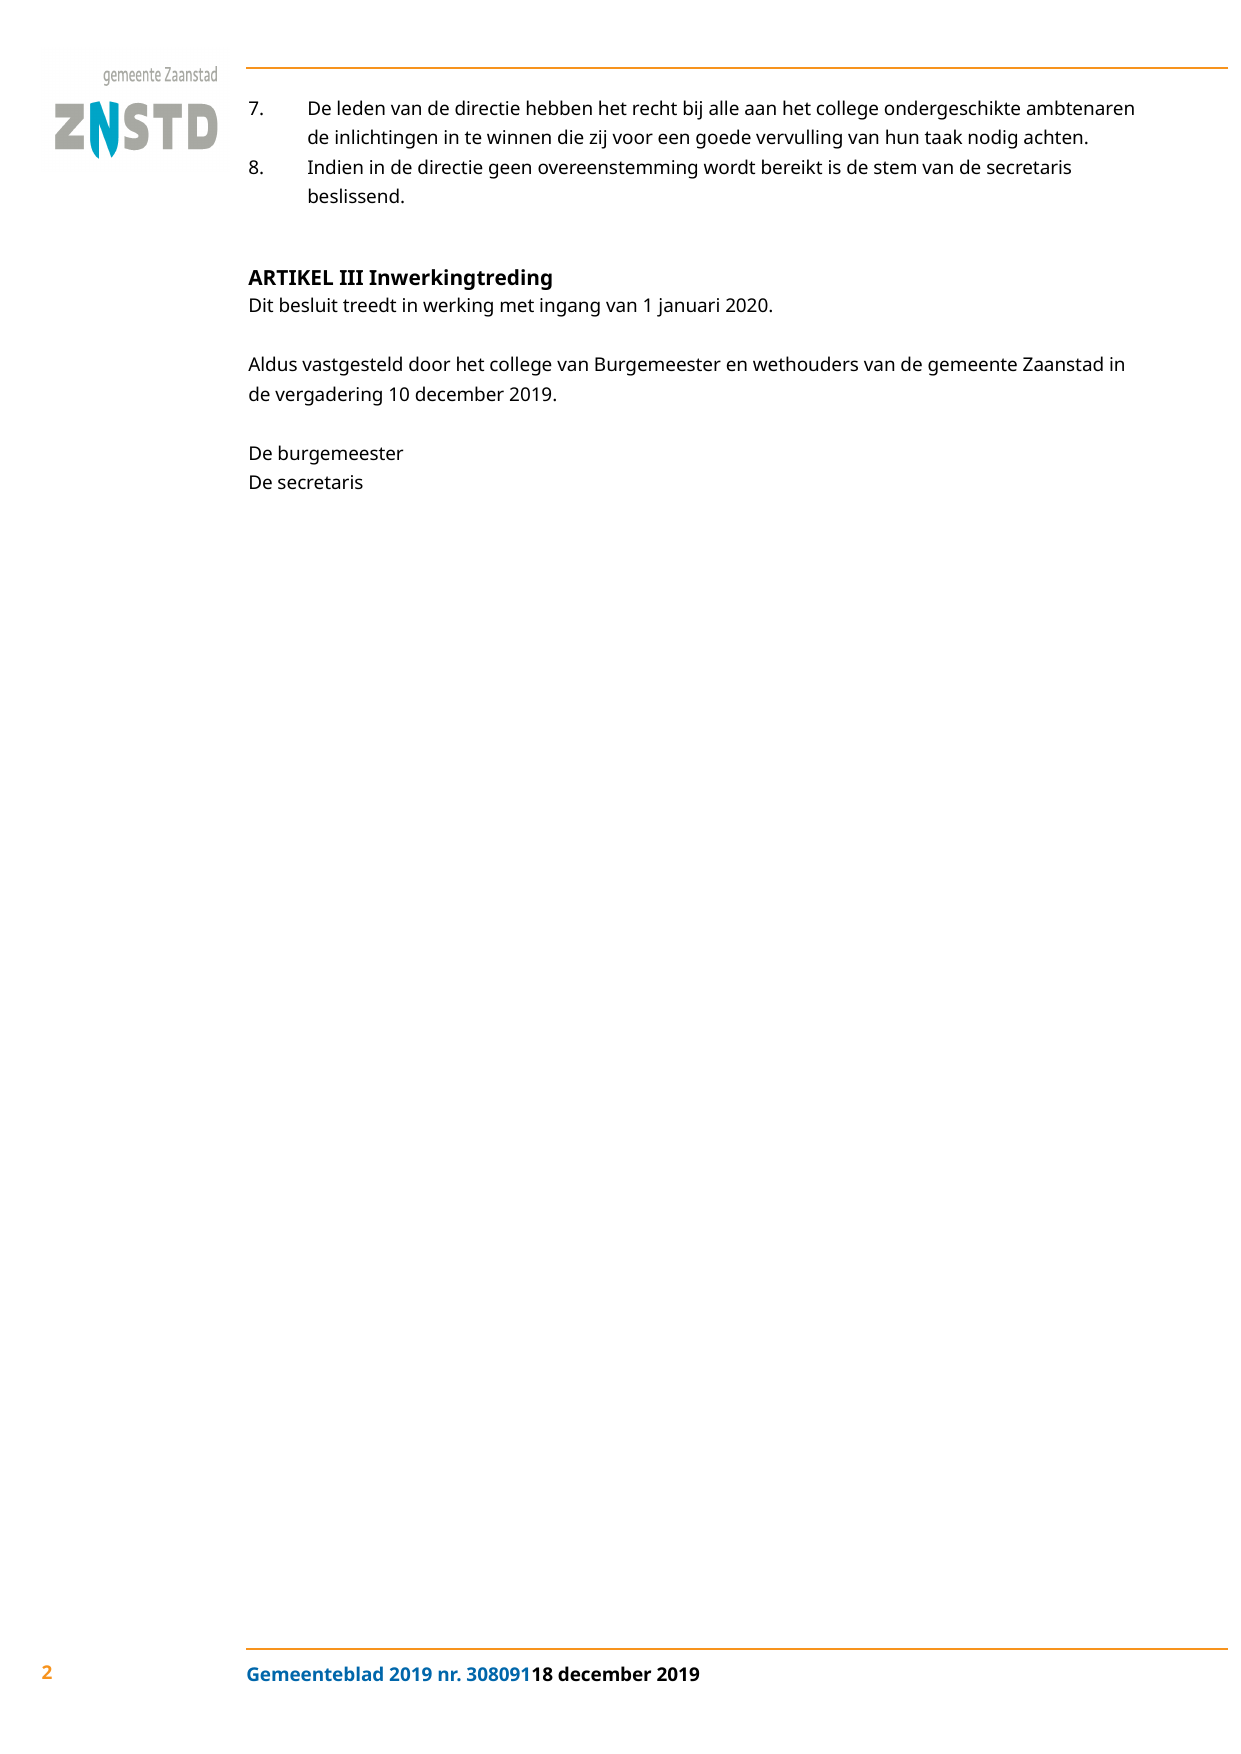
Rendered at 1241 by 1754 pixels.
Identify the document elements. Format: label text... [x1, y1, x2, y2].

text Dit besluit treedt in werking met ingang van 1 januari 2020. [248, 292, 1152, 318]
text De secretaris [248, 469, 1152, 495]
list Indien in de directie geen overeenstemming wordt bereikt is de stem van de secretaris beslissend. [248, 154, 1152, 209]
picture [41, 47, 231, 172]
text Aldus vastgesteld door het college van Burgemeester en wethouders van de gemeente Zaanstad in de vergadering 10 december 2019. [248, 351, 1152, 406]
list De leden van de directie hebben het recht bij alle aan het college ondergeschikte ambtenaren de inlichtingen in te winnen die zij voor een goede vervulling van hun taak nodig achten. [248, 95, 1152, 150]
text De burgemeester [248, 440, 1152, 466]
text ARTIKEL III Inwerkingtreding [248, 263, 1152, 292]
